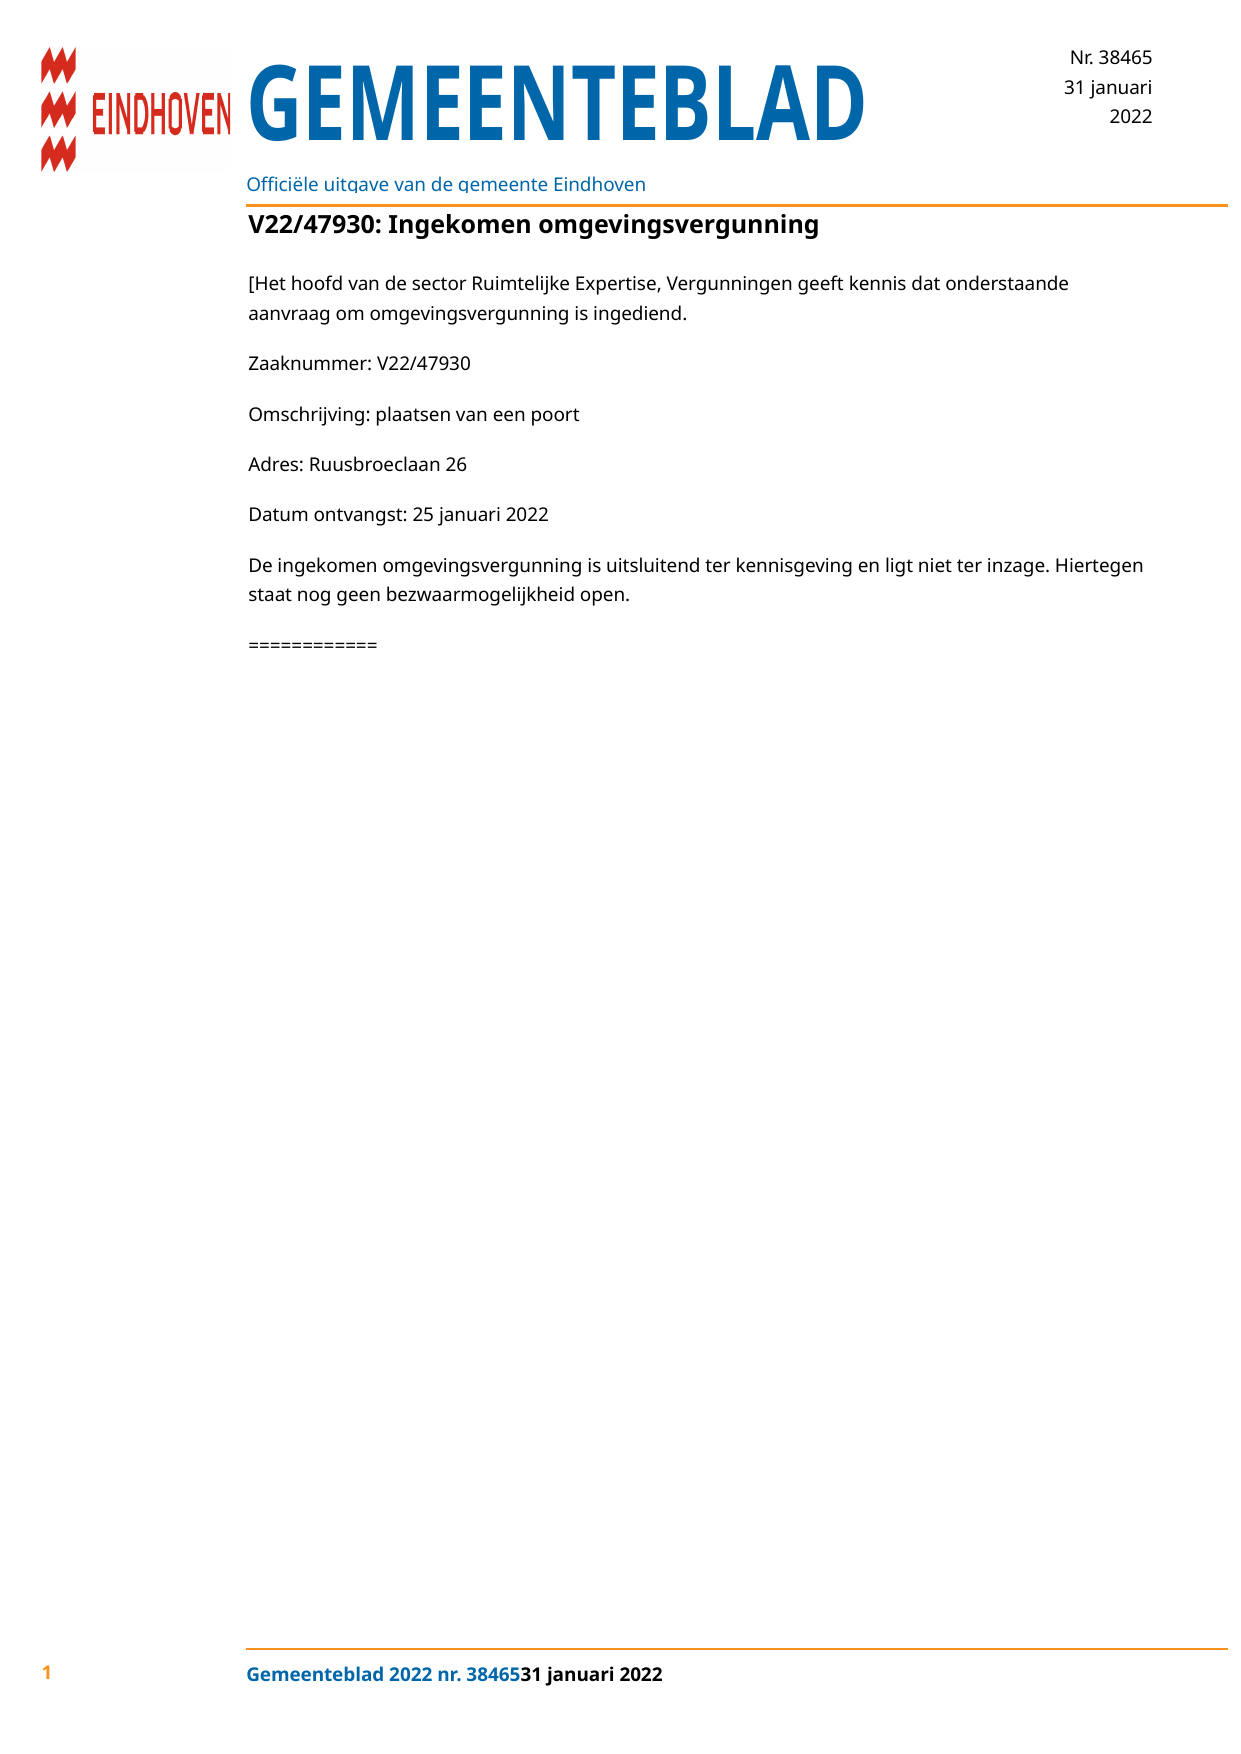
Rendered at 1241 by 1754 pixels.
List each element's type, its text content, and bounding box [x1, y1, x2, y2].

text V22/47930: Ingekomen omgevingsvergunning [248, 207, 1152, 241]
text Datum ontvangst: 25 januari 2022 [248, 502, 1152, 527]
text [Het hoofd van de sector Ruimtelijke Expertise, Vergunningen geeft kennis dat onderstaande aanvraag om omgevingsvergunning is ingediend. [248, 270, 1152, 326]
text Omschrijving: plaatsen van een poort [248, 401, 1152, 426]
text ============ [248, 632, 1152, 658]
text Adres: Ruusbroeclaan 26 [248, 451, 1152, 477]
text Zaaknummer: V22/47930 [248, 350, 1152, 376]
picture [41, 47, 231, 172]
text De ingekomen omgevingsvergunning is uitsluitend ter kennisgeving en ligt niet ter inzage. Hiertegen staat nog geen bezwaarmogelijkheid open. [248, 552, 1152, 607]
